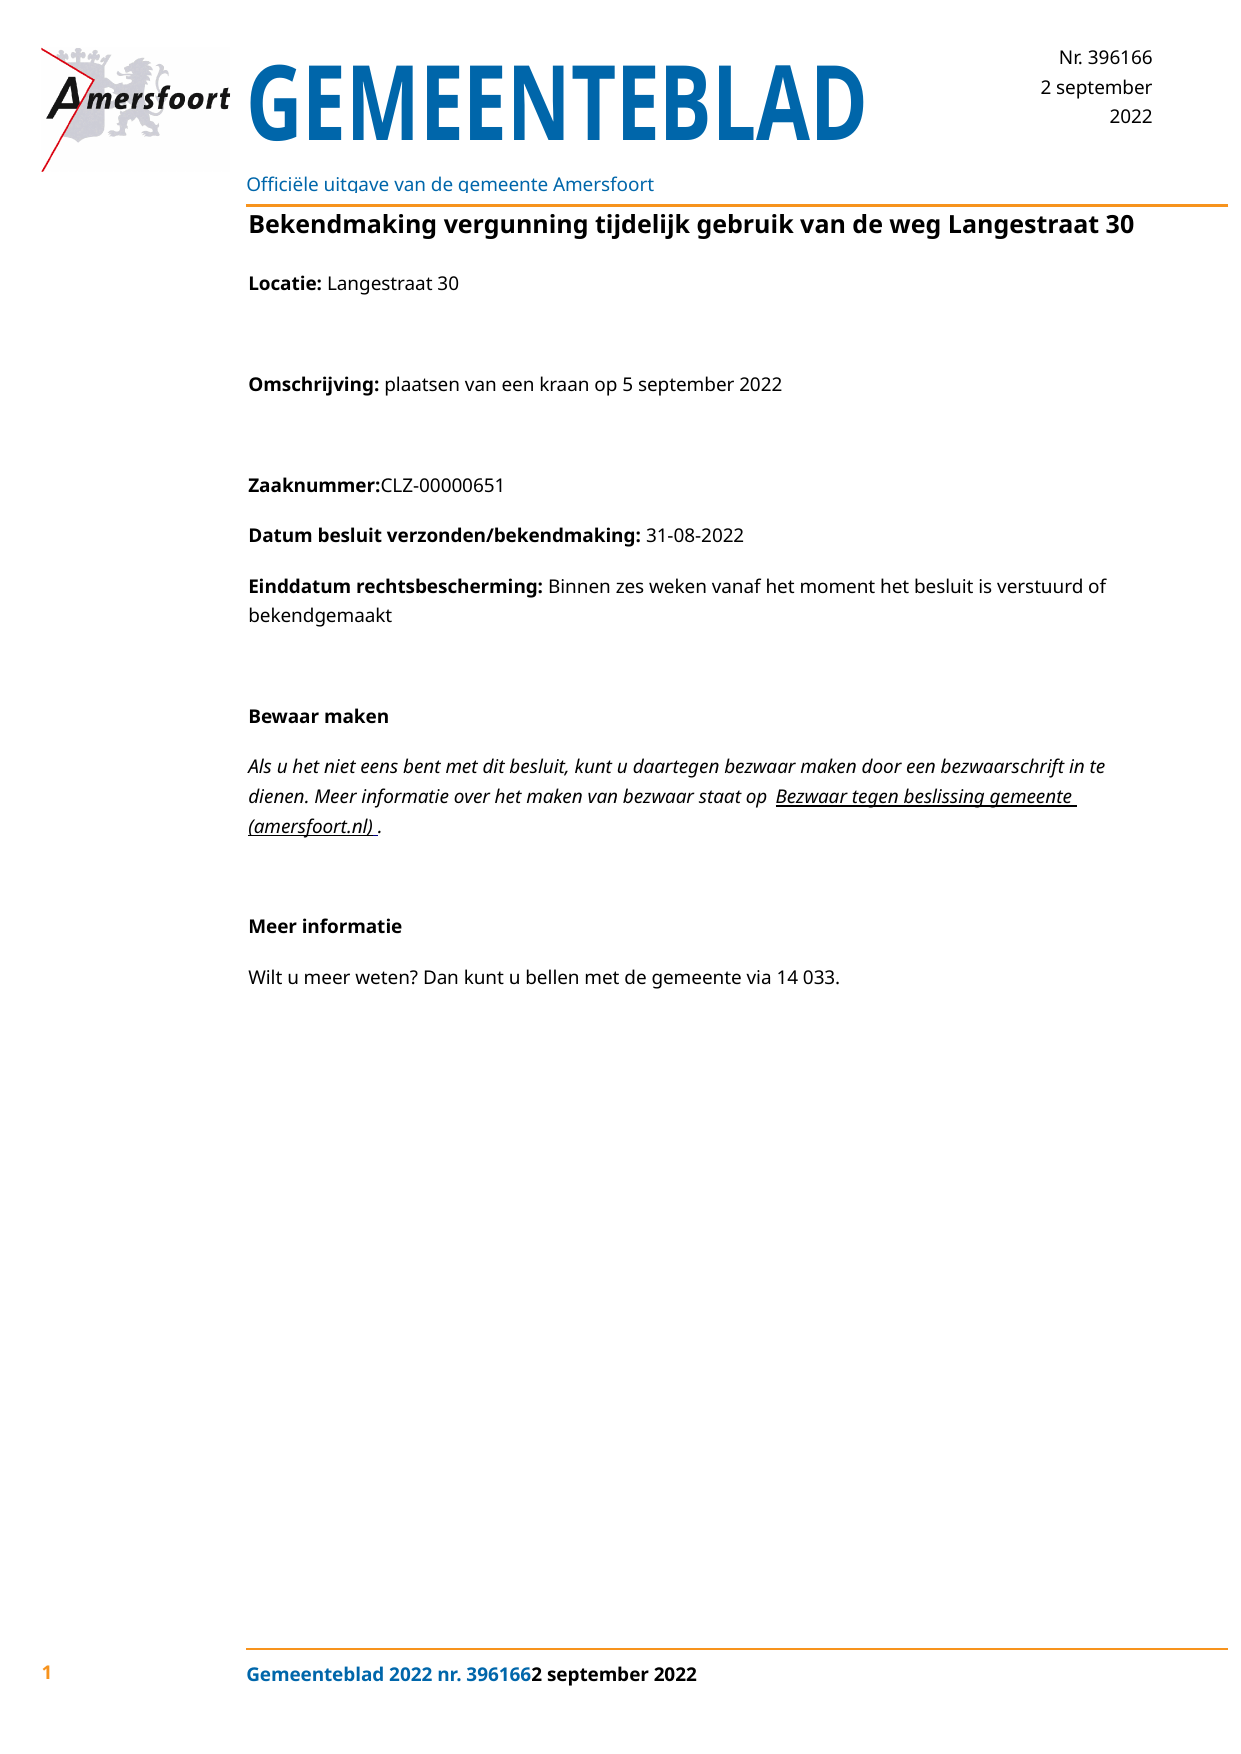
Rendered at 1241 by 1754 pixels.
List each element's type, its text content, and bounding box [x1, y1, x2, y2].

text Bekendmaking vergunning tijdelijk gebruik van de weg Langestraat 30 [248, 207, 1152, 241]
text Einddatum rechtsbescherming: Binnen zes weken vanaf het moment het besluit is verstuurd of bekendgemaakt [248, 573, 1152, 628]
text Omschrijving: plaatsen van een kraan op 5 september 2022 [248, 371, 1152, 397]
text Locatie: Langestraat 30 [248, 270, 1152, 296]
text Bewaar maken [248, 703, 1152, 729]
text Wilt u meer weten? Dan kunt u bellen met de gemeente via 14 033. [248, 964, 1152, 990]
text Als u het niet eens bent met dit besluit, kunt u daartegen bezwaar maken door een bezwaarschrift in te dienen. Meer informatie over het maken van bezwaar staat op Bezwaar tegen beslissing gemeente (amersfoort.nl) . [248, 754, 1152, 838]
picture [41, 47, 231, 172]
text Meer informatie [248, 914, 1152, 939]
text Zaaknummer:CLZ-00000651 [248, 472, 1152, 498]
text Datum besluit verzonden/bekendmaking: 31-08-2022 [248, 522, 1152, 548]
